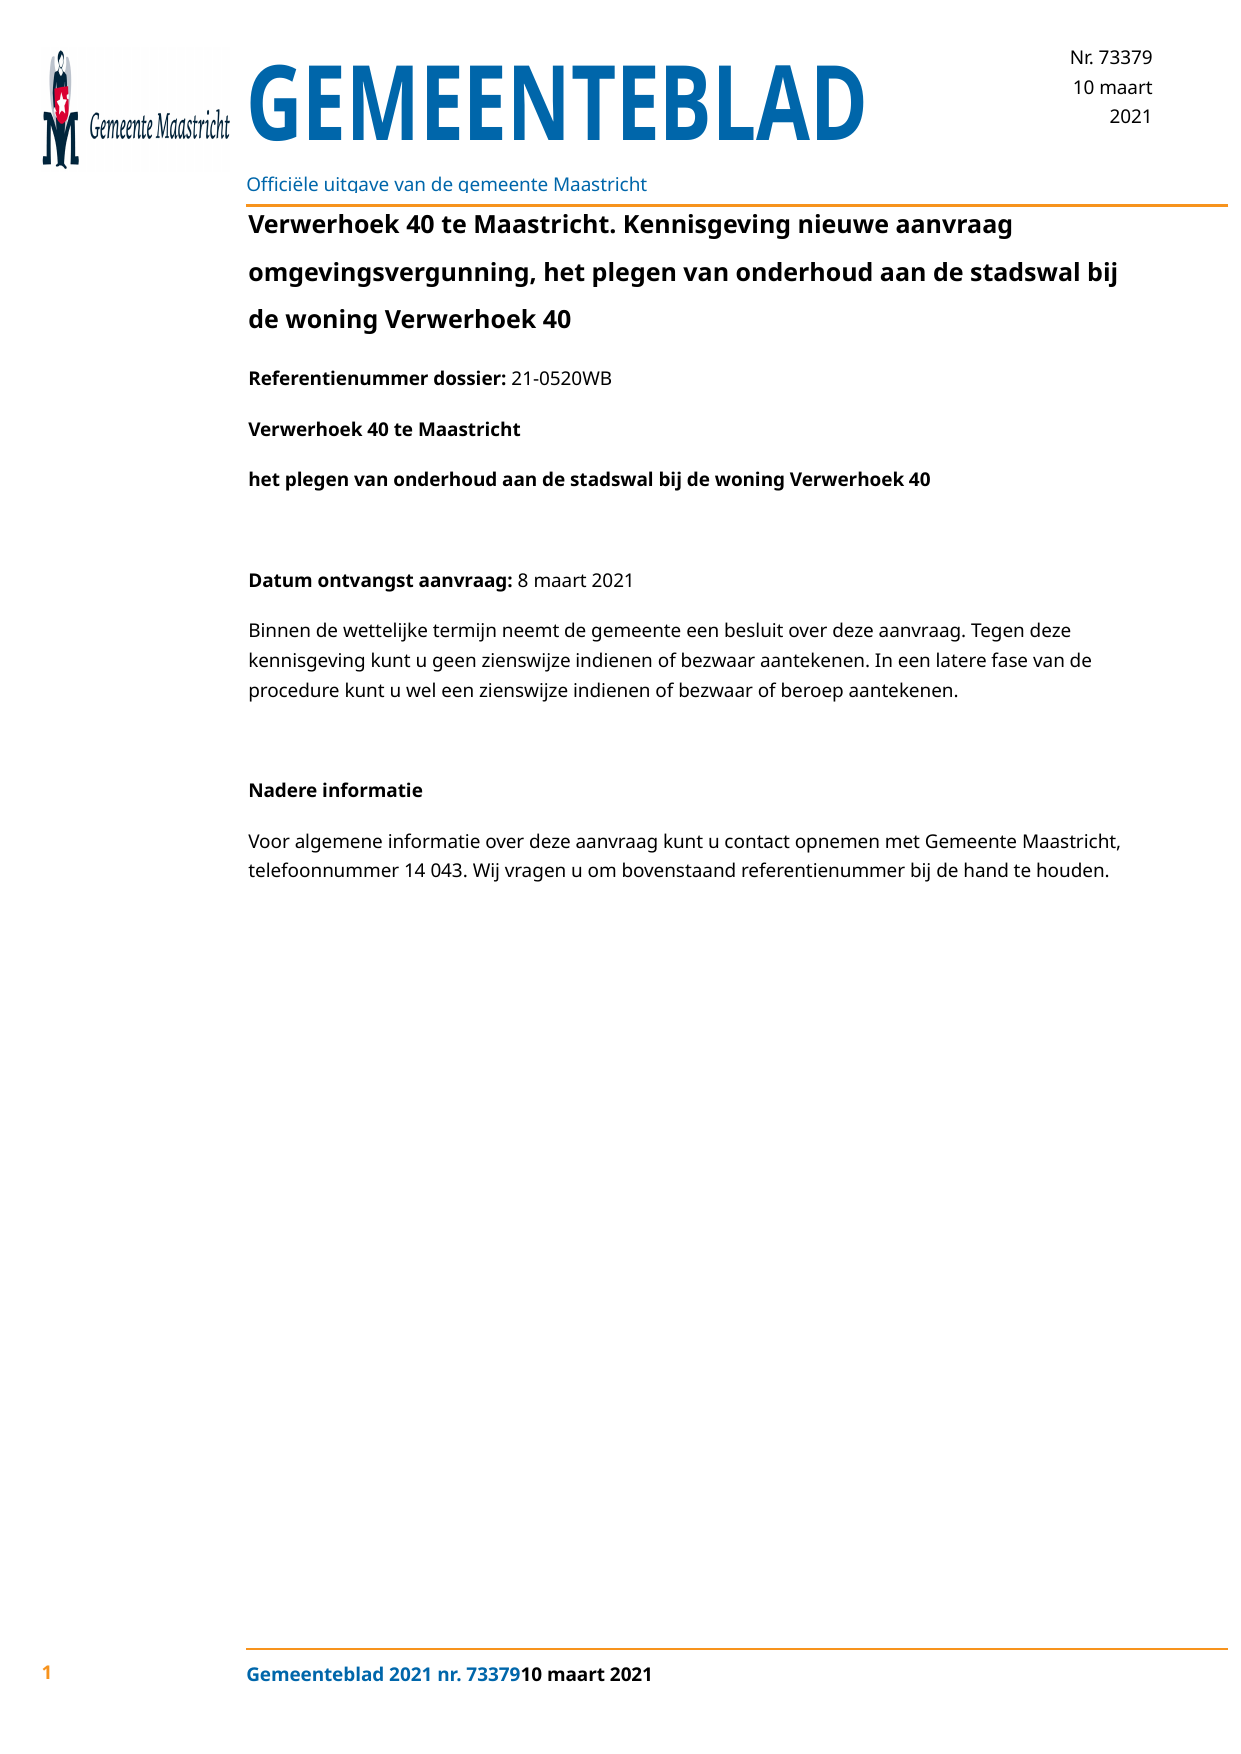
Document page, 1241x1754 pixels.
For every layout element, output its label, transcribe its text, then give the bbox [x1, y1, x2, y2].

text Verwerhoek 40 te Maastricht. Kennisgeving nieuwe aanvraag omgevingsvergunning, het plegen van onderhoud aan de stadswal bij de woning Verwerhoek 40 [248, 207, 1152, 336]
text Verwerhoek 40 te Maastricht [248, 416, 1152, 442]
text Binnen de wettelijke termijn neemt de gemeente een besluit over deze aanvraag. Tegen deze kennisgeving kunt u geen zienswijze indienen of bezwaar aantekenen. In een latere fase van de procedure kunt u wel een zienswijze indienen of bezwaar of beroep aantekenen. [248, 618, 1152, 702]
text Datum ontvangst aanvraag: 8 maart 2021 [248, 567, 1152, 593]
text Referentienummer dossier: 21-0520WB [248, 366, 1152, 391]
text het plegen van onderhoud aan de stadswal bij de woning Verwerhoek 40 [248, 466, 1152, 492]
picture [41, 47, 231, 172]
text Voor algemene informatie over deze aanvraag kunt u contact opnemen met Gemeente Maastricht, telefoonnummer 14 043. Wij vragen u om bovenstaand referentienummer bij de hand te houden. [248, 828, 1152, 883]
text Nadere informatie [248, 778, 1152, 803]
